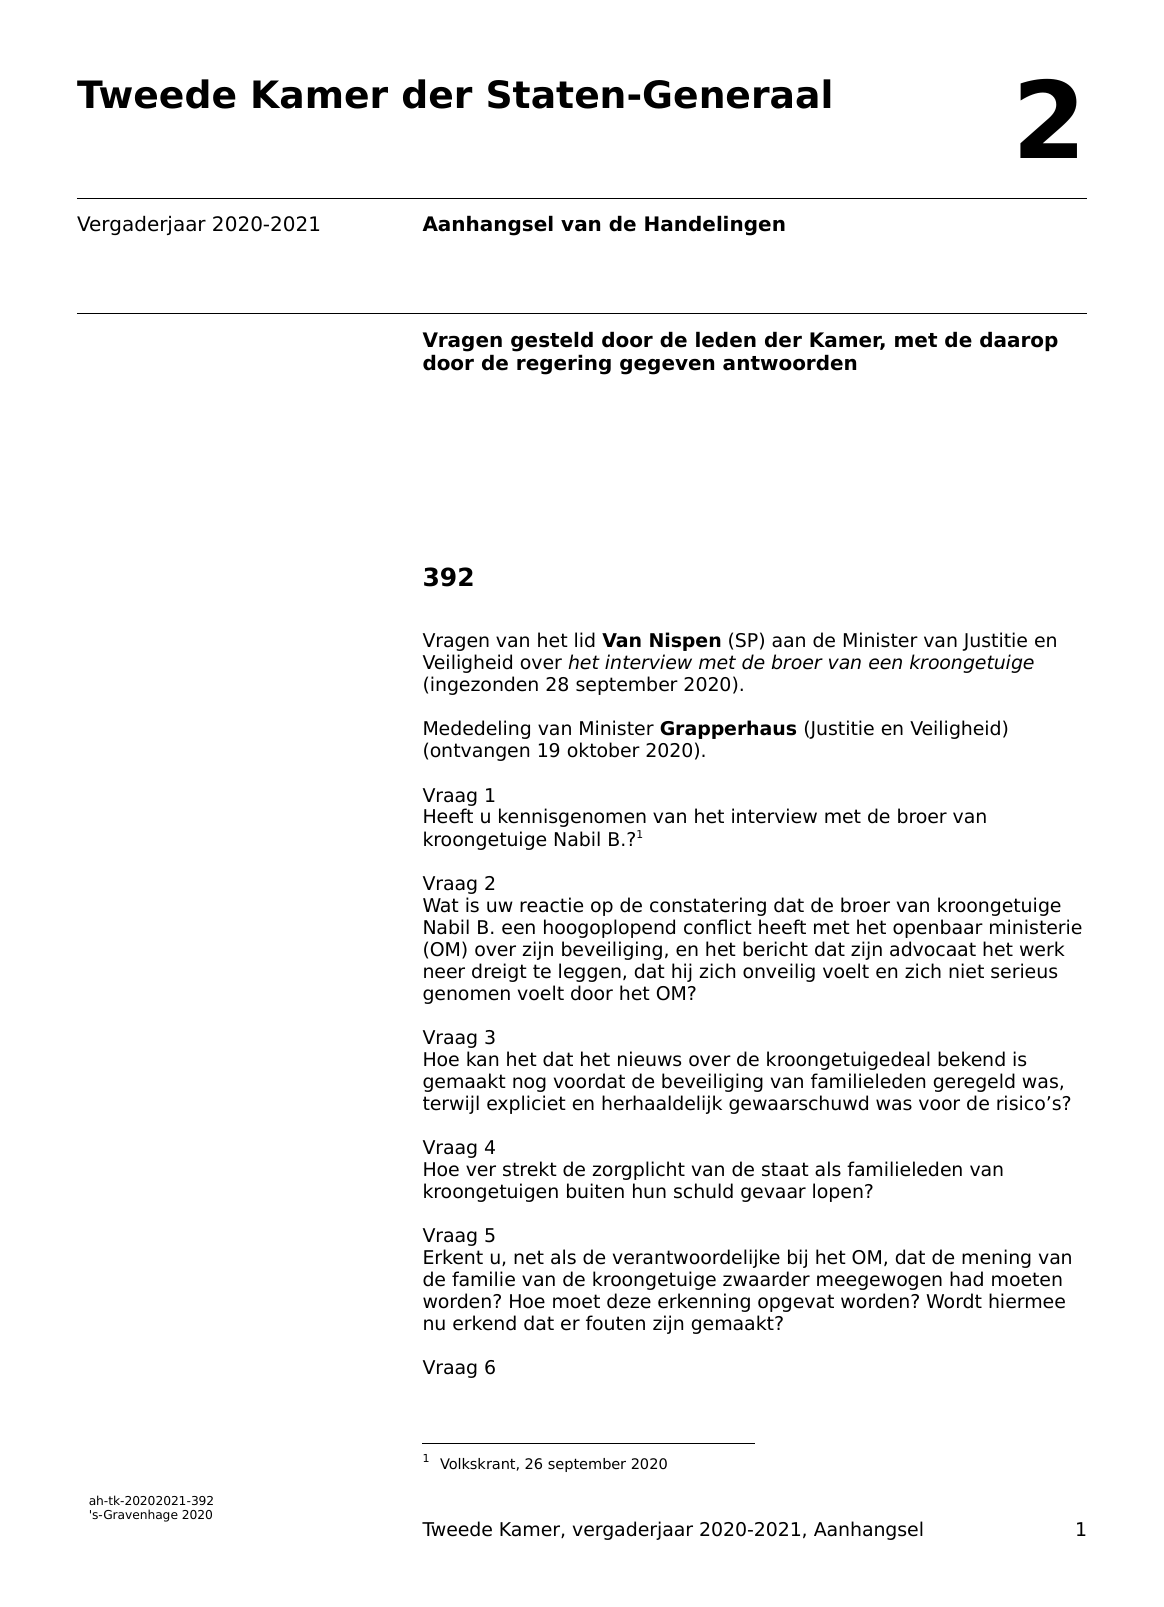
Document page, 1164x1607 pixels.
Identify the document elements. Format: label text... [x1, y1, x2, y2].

text Mededeling van Minister Grapperhaus (Justitie en Veiligheid) (ontvangen 19 oktober 2020). [422, 718, 1087, 762]
text Vraag 1 [422, 784, 1087, 806]
table_header Tweede Kamer der Staten-Generaal [77, 59, 886, 198]
text Vraag 6 [422, 1357, 1087, 1379]
text Hoe ver strekt de zorgplicht van de staat als familieleden van kroongetuigen buiten hun schuld gevaar lopen? [422, 1159, 1087, 1203]
table_cell [77, 314, 422, 375]
text Heeft u kennisgenomen van het interview met de broer van kroongetuige Nabil B.? [422, 806, 1087, 850]
table_header 2 [886, 59, 1087, 198]
text 's-Gravenhage 2020 [88, 1508, 323, 1522]
text 392 [422, 563, 1087, 592]
text ah-tk-20202021-392 [88, 1494, 323, 1508]
text Hoe kan het dat het nieuws over de kroongetuigedeal bekend is gemaakt nog voordat de beveiliging van familieleden geregeld was, terwijl expliciet en herhaaldelijk gewaarschuwd was voor de risico’s? [422, 1049, 1087, 1114]
text Erkent u, net als de verantwoordelijke bij het OM, dat de mening van de familie van de kroongetuige zwaarder meegewogen had moeten worden? Hoe moet deze erkenning opgevat worden? Wordt hiermee nu erkend dat er fouten zijn gemaakt? [422, 1247, 1087, 1335]
table_cell Vergaderjaar 2020-2021 [77, 199, 422, 313]
text Vraag 5 [422, 1225, 1087, 1247]
text Vraag 3 [422, 1027, 1087, 1049]
text Vraag 2 [422, 873, 1087, 894]
text Vraag 4 [422, 1137, 1087, 1159]
table_cell Aanhangsel van de Handelingen [422, 199, 1087, 313]
text Volkskrant, 26 september 2020 [422, 1452, 1087, 1474]
text Wat is uw reactie op de constatering dat de broer van kroongetuige Nabil B. een hoogoplopend conflict heeft met het openbaar ministerie (OM) over zijn beveiliging, en het bericht dat zijn advocaat het werk neer dreigt te leggen, dat hij zich onveilig voelt en zich niet serieus genomen voelt door het OM? [422, 894, 1087, 1004]
text Vragen van het lid Van Nispen (SP) aan de Minister van Justitie en Veiligheid over het interview met de broer van een kroongetuige (ingezonden 28 september 2020). [422, 630, 1087, 696]
table_cell Vragen gesteld door de leden der Kamer, met de daarop door de regering gegeven antwoorden [422, 314, 1087, 375]
